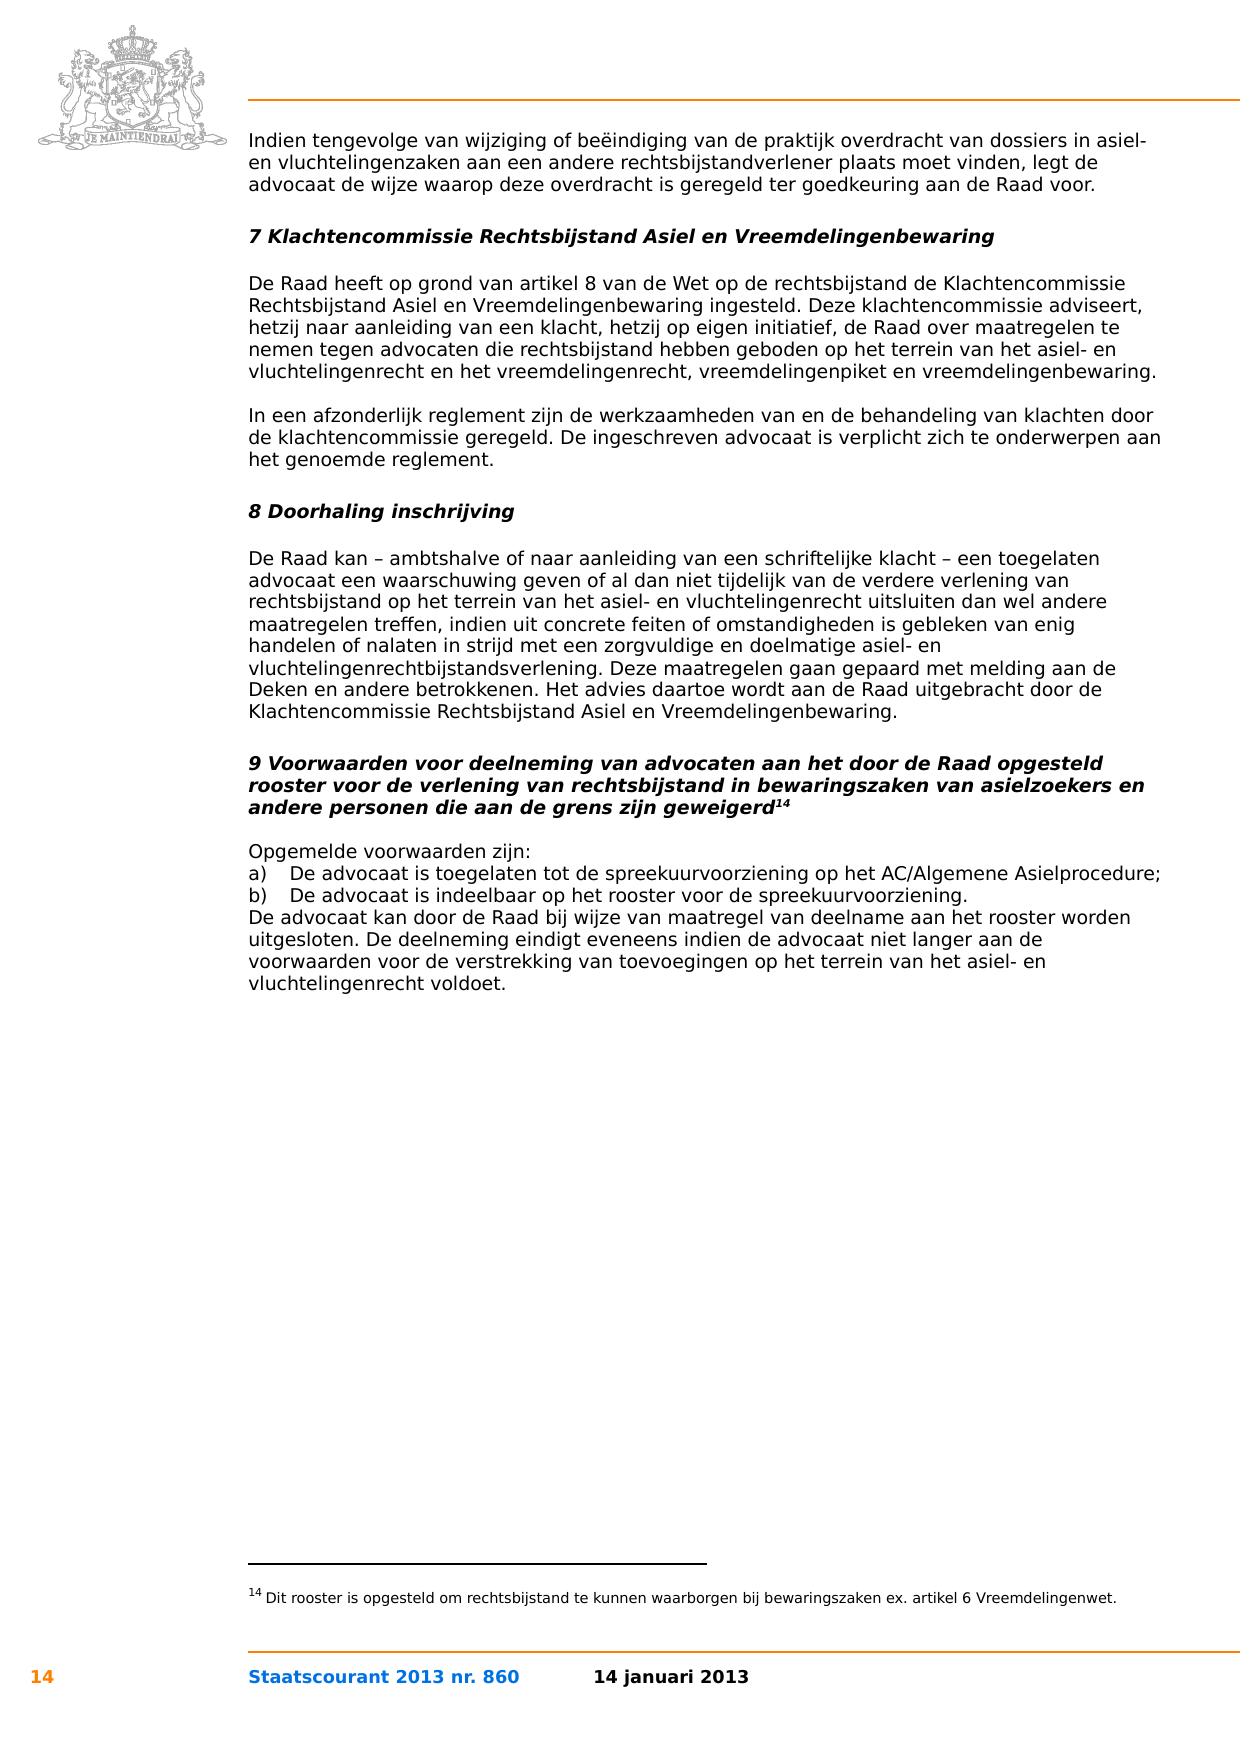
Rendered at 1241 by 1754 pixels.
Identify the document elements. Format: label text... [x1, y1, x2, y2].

subtitle 9 Voorwaarden voor deelneming van advocaten aan het door de Raad opgesteld rooster voor de verlening van rechtsbijstand in bewaringszaken van asielzoekers en andere personen die aan de grens zijn geweigerd [248, 753, 1163, 819]
text De Raad kan – ambtshalve of naar aanleiding van een schriftelijke klacht – een toegelaten advocaat een waarschuwing geven of al dan niet tijdelijk van de verdere verlening van rechtsbijstand op het terrein van het asiel- en vluchtelingenrecht uitsluiten dan wel andere maatregelen treffen, indien uit concrete feiten of omstandigheden is gebleken van enig handelen of nalaten in strijd met een zorgvuldige en doelmatige asiel- en vluchtelingenrechtbijstandsverlening. Deze maatregelen gaan gepaard met melding aan de Deken en andere betrokkenen. Het advies daartoe wordt aan de Raad uitgebracht door de Klachtencommissie Rechtsbijstand Asiel en Vreemdelingenbewaring. [248, 547, 1163, 723]
picture [38, 25, 227, 150]
text b) De advocaat is indeelbaar op het rooster voor de spreekuurvoorziening. [248, 885, 1163, 907]
subtitle 7 Klachtencommissie Rechtsbijstand Asiel en Vreemdelingenbewaring [248, 226, 1163, 248]
text Opgemelde voorwaarden zijn: [248, 841, 1163, 863]
text De Raad heeft op grond van artikel 8 van de Wet op de rechtsbijstand de Klachtencommissie Rechtsbijstand Asiel en Vreemdelingenbewaring ingesteld. Deze klachtencommissie adviseert, hetzij naar aanleiding van een klacht, hetzij op eigen initiatief, de Raad over maatregelen te nemen tegen advocaten die rechtsbijstand hebben geboden op het terrein van het asiel- en vluchtelingenrecht en het vreemdelingenrecht, vreemdelingenpiket en vreemdelingenbewaring. [248, 273, 1163, 383]
text Dit rooster is opgesteld om rechtsbijstand te kunnen waarborgen bij bewaringszaken ex. artikel 6 Vreemdelingenwet. [248, 1586, 1163, 1608]
text Indien tengevolge van wijziging of beëindiging van de praktijk overdracht van dossiers in asiel- en vluchtelingenzaken aan een andere rechtsbijstandverlener plaats moet vinden, legt de advocaat de wijze waarop deze overdracht is geregeld ter goedkeuring aan de Raad voor. [248, 130, 1163, 196]
text a) De advocaat is toegelaten tot de spreekuurvoorziening op het AC/Algemene Asielprocedure; [248, 863, 1163, 885]
text In een afzonderlijk reglement zijn de werkzaamheden van en de behandeling van klachten door de klachtencommissie geregeld. De ingeschreven advocaat is verplicht zich te onderwerpen aan het genoemde reglement. [248, 404, 1163, 471]
text De advocaat kan door de Raad bij wijze van maatregel van deelname aan het rooster worden uitgesloten. De deelneming eindigt eveneens indien de advocaat niet langer aan de voorwaarden voor de verstrekking van toevoegingen op het terrein van het asiel- en vluchtelingenrecht voldoet. [248, 907, 1163, 995]
subtitle 8 Doorhaling inschrijving [248, 501, 1163, 522]
